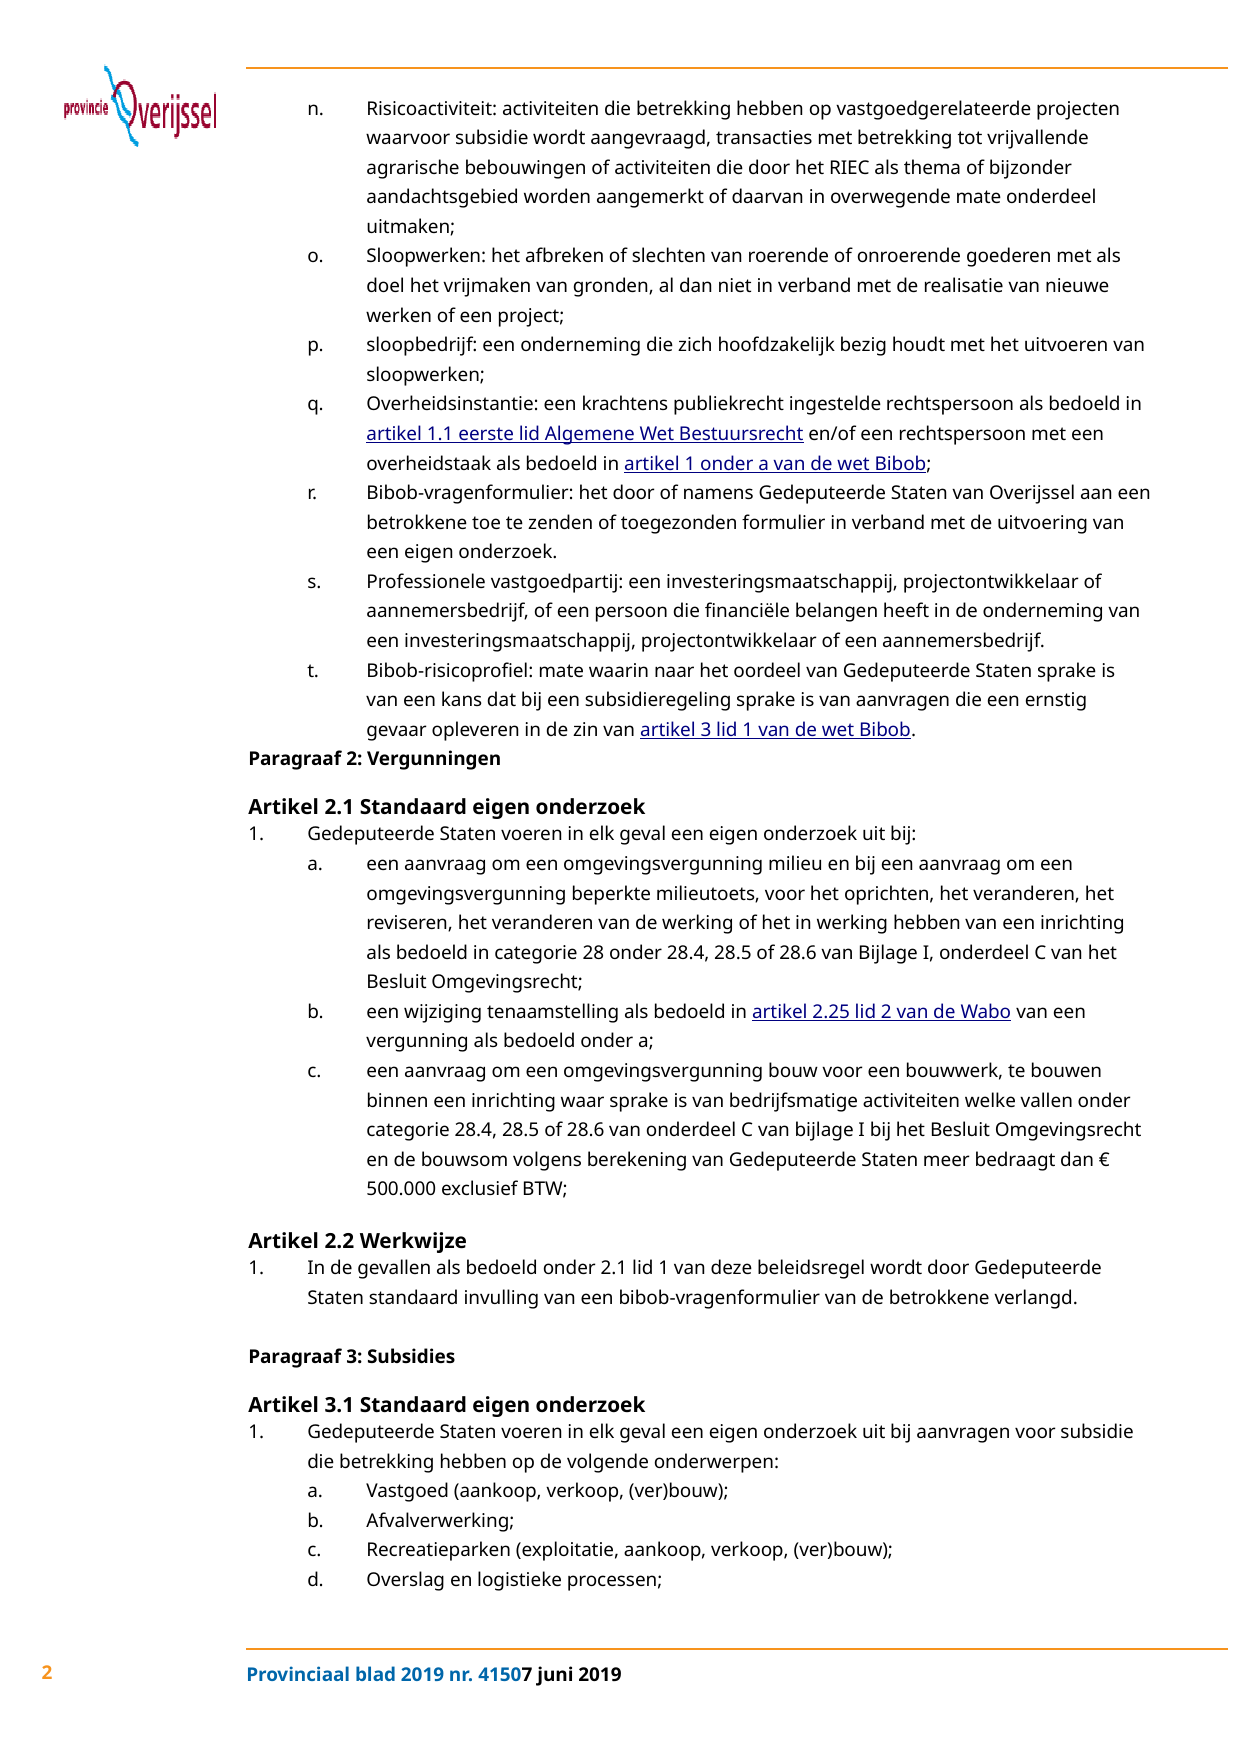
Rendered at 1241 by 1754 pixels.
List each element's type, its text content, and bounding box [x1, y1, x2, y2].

list Overslag en logistieke processen; [307, 1566, 1152, 1592]
list een aanvraag om een omgevingsvergunning milieu en bij een aanvraag om een omgevingsvergunning beperkte milieutoets, voor het oprichten, het veranderen, het reviseren, het veranderen van de werking of het in werking hebben van een inrichting als bedoeld in categorie 28 onder 28.4, 28.5 of 28.6 van Bijlage I, onderdeel C van het Besluit Omgevingsrecht; [307, 850, 1152, 994]
list Bibob-risicoprofiel: mate waarin naar het oordeel van Gedeputeerde Staten sprake is van een kans dat bij een subsidieregeling sprake is van aanvragen die een ernstig gevaar opleveren in de zin van artikel 3 lid 1 van de wet Bibob. [307, 657, 1152, 742]
list een wijziging tenaamstelling als bedoeld in artikel 2.25 lid 2 van de Wabo van een vergunning als bedoeld onder a; [307, 998, 1152, 1053]
list Overheidsinstantie: een krachtens publiekrecht ingestelde rechtspersoon als bedoeld in artikel 1.1 eerste lid Algemene Wet Bestuursrecht en/of een rechtspersoon met een overheidstaak als bedoeld in artikel 1 onder a van de wet Bibob; [307, 391, 1152, 476]
list In de gevallen als bedoeld onder 2.1 lid 1 van deze beleidsregel wordt door Gedeputeerde Staten standaard invulling van een bibob-vragenformulier van de betrokkene verlangd. [248, 1254, 1152, 1310]
list Vastgoed (aankoop, verkoop, (ver)bouw); [307, 1477, 1152, 1503]
text Paragraaf 3: Subsidies [248, 1343, 1152, 1369]
list Sloopwerken: het afbreken of slechten van roerende of onroerende goederen met als doel het vrijmaken van gronden, al dan niet in verband met de realisatie van nieuwe werken of een project; [307, 243, 1152, 328]
list sloopbedrijf: een onderneming die zich hoofdzakelijk bezig houdt met het uitvoeren van sloopwerken; [307, 331, 1152, 387]
picture [41, 47, 231, 172]
text Artikel 2.2 Werkwijze [248, 1226, 1152, 1254]
list Afvalverwerking; [307, 1507, 1152, 1533]
text Paragraaf 2: Vergunningen [248, 746, 1152, 771]
list Recreatieparken (exploitatie, aankoop, verkoop, (ver)bouw); [307, 1537, 1152, 1562]
text Artikel 2.1 Standaard eigen onderzoek [248, 792, 1152, 821]
list Risicoactiviteit: activiteiten die betrekking hebben op vastgoedgerelateerde projecten waarvoor subsidie wordt aangevraagd, transacties met betrekking tot vrijvallende agrarische bebouwingen of activiteiten die door het RIEC als thema of bijzonder aandachtsgebied worden aangemerkt of daarvan in overwegende mate onderdeel uitmaken; [307, 95, 1152, 239]
list een aanvraag om een omgevingsvergunning bouw voor een bouwwerk, te bouwen binnen een inrichting waar sprake is van bedrijfsmatige activiteiten welke vallen onder categorie 28.4, 28.5 of 28.6 van onderdeel C van bijlage I bij het Besluit Omgevingsrecht en de bouwsom volgens berekening van Gedeputeerde Staten meer bedraagt dan € 500.000 exclusief BTW; [307, 1057, 1152, 1201]
list Gedeputeerde Staten voeren in elk geval een eigen onderzoek uit bij: [248, 821, 1152, 846]
list Gedeputeerde Staten voeren in elk geval een eigen onderzoek uit bij aanvragen voor subsidie die betrekking hebben op de volgende onderwerpen: [248, 1418, 1152, 1473]
list Bibob-vragenformulier: het door of namens Gedeputeerde Staten van Overijssel aan een betrokkene toe te zenden of toegezonden formulier in verband met de uitvoering van een eigen onderzoek. [307, 479, 1152, 564]
list Professionele vastgoedpartij: een investeringsmaatschappij, projectontwikkelaar of aannemersbedrijf, of een persoon die financiële belangen heeft in de onderneming van een investeringsmaatschappij, projectontwikkelaar of een aannemersbedrijf. [307, 568, 1152, 653]
text Artikel 3.1 Standaard eigen onderzoek [248, 1390, 1152, 1418]
